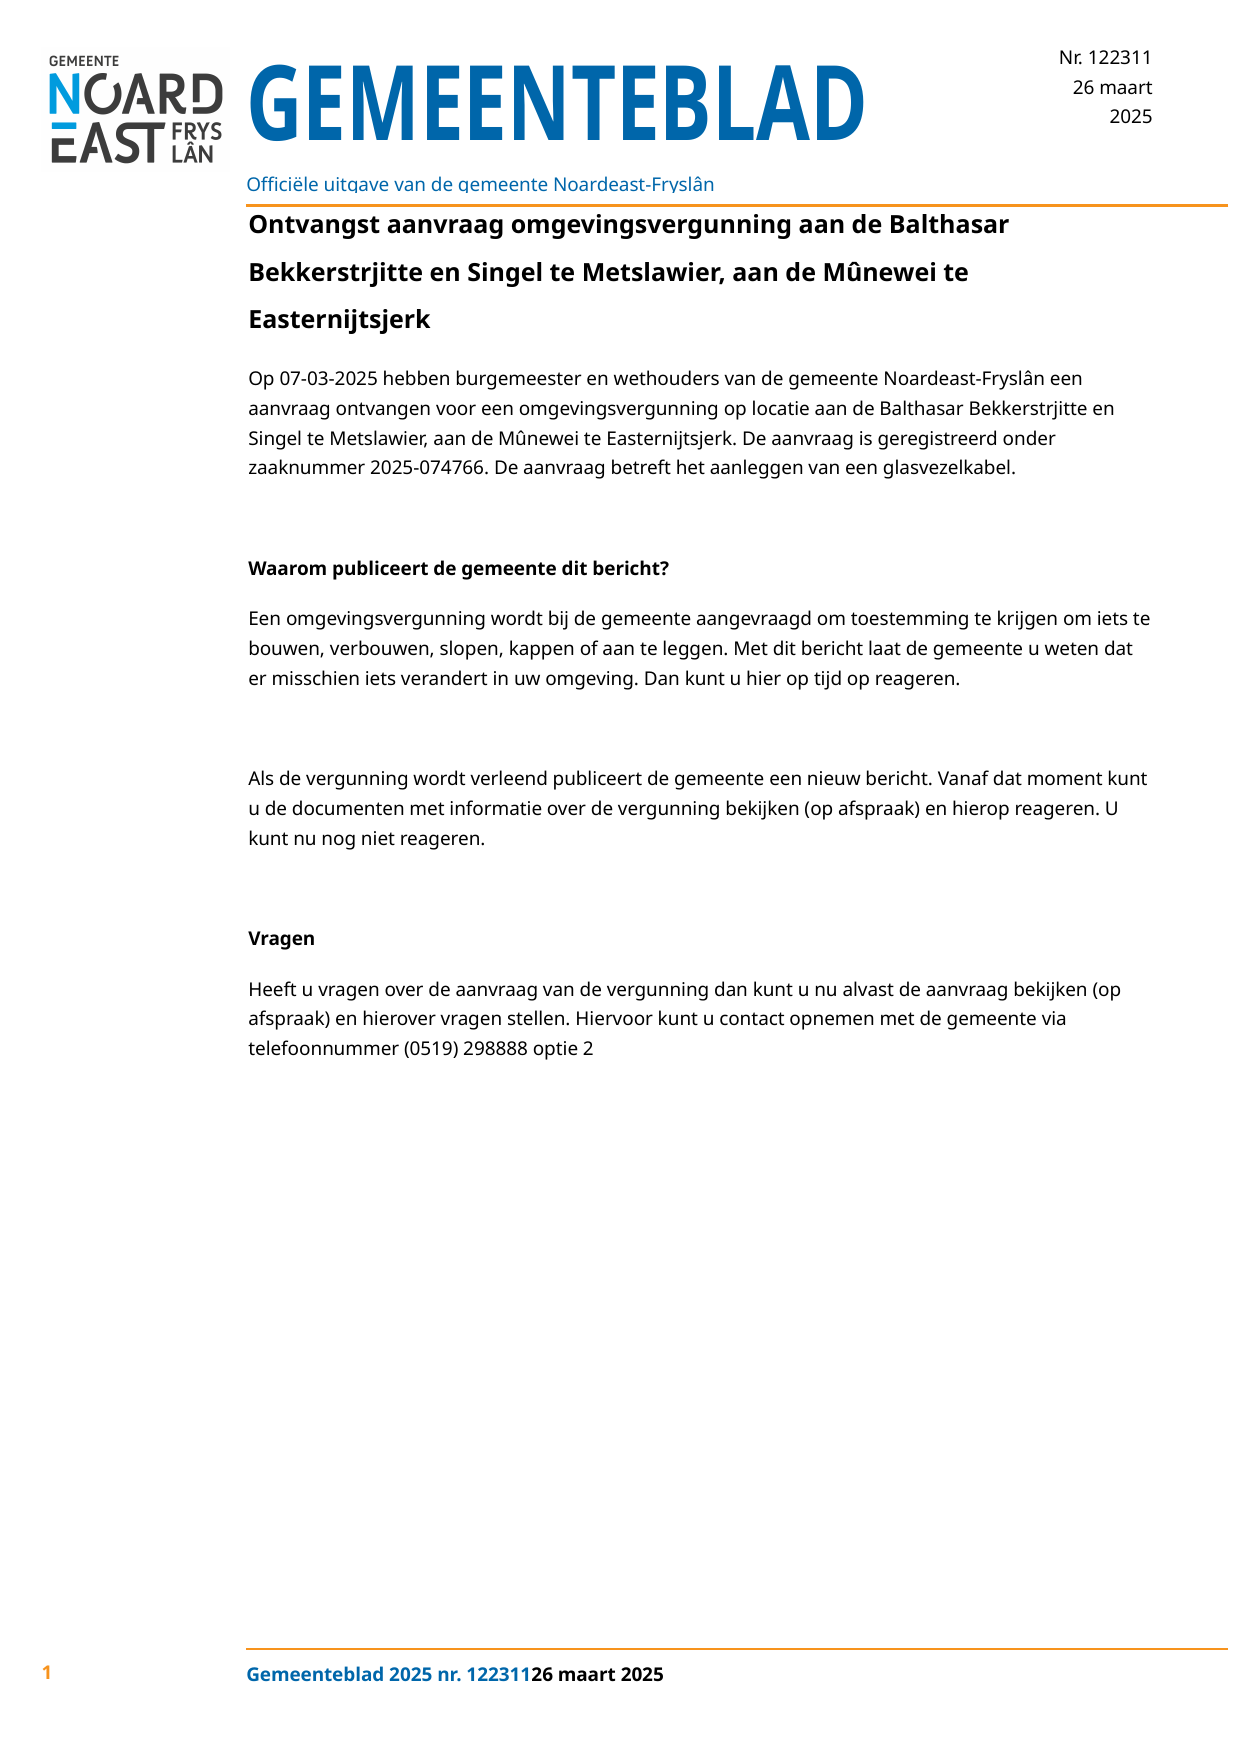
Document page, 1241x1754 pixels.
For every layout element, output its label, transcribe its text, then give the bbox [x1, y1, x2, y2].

text Ontvangst aanvraag omgevingsvergunning aan de Balthasar Bekkerstrjitte en Singel te Metslawier, aan de Mûnewei te Easternijtsjerk [248, 207, 1152, 336]
picture [41, 47, 231, 172]
text Vragen [248, 926, 1152, 951]
text Op 07-03-2025 hebben burgemeester en wethouders van de gemeente Noardeast-Fryslân een aanvraag ontvangen voor een omgevingsvergunning op locatie aan de Balthasar Bekkerstrjitte en Singel te Metslawier, aan de Mûnewei te Easternijtsjerk. De aanvraag is geregistreerd onder zaaknummer 2025-074766. De aanvraag betreft het aanleggen van een glasvezelkabel. [248, 366, 1152, 480]
text Waarom publiceert de gemeente dit bericht? [248, 555, 1152, 581]
text Als de vergunning wordt verleend publiceert de gemeente een nieuw bericht. Vanaf dat moment kunt u de documenten met informatie over de vergunning bekijken (op afspraak) en hierop reageren. U kunt nu nog niet reageren. [248, 766, 1152, 850]
text Een omgevingsvergunning wordt bij de gemeente aangevraagd om toestemming te krijgen om iets te bouwen, verbouwen, slopen, kappen of aan te leggen. Met dit bericht laat de gemeente u weten dat er misschien iets verandert in uw omgeving. Dan kunt u hier op tijd op reageren. [248, 606, 1152, 690]
text Heeft u vragen over de aanvraag van de vergunning dan kunt u nu alvast de aanvraag bekijken (op afspraak) en hierover vragen stellen. Hiervoor kunt u contact opnemen met de gemeente via telefoonnummer (0519) 298888 optie 2 [248, 976, 1152, 1061]
